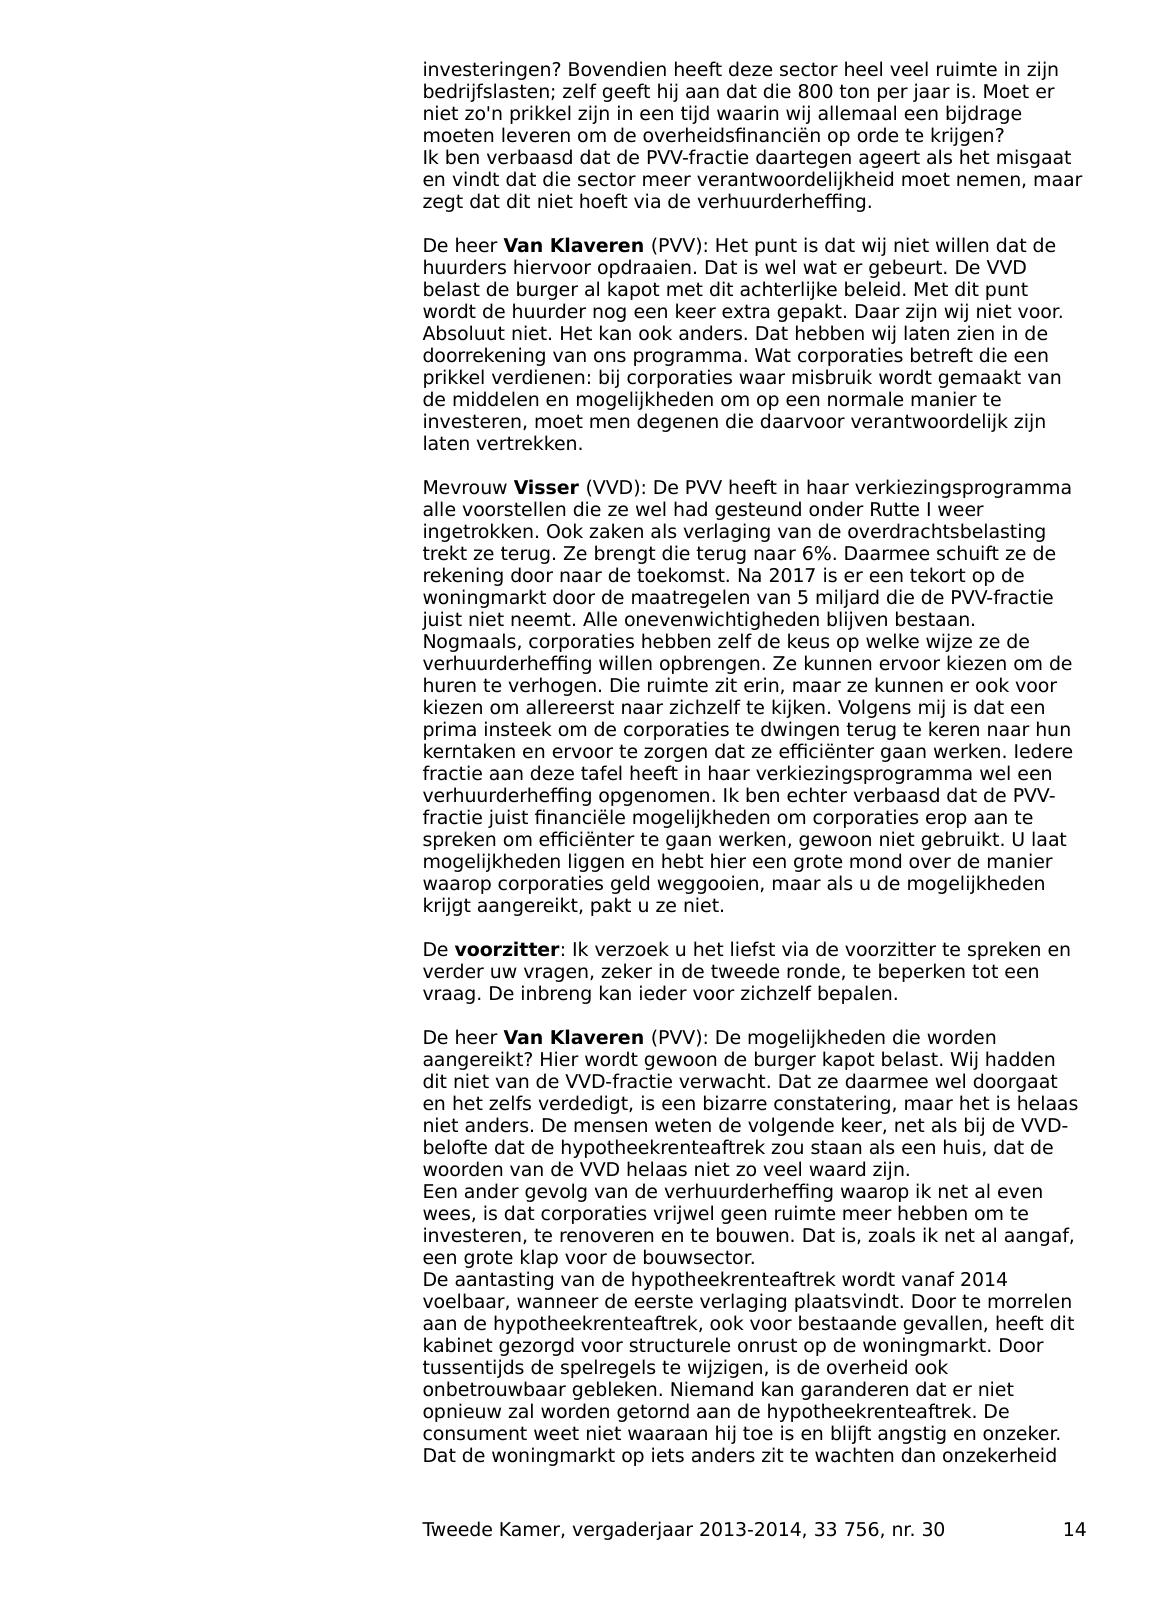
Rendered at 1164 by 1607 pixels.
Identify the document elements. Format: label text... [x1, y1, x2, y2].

text De heer Van Klaveren (PVV): Het punt is dat wij niet willen dat de huurders hiervoor opdraaien. Dat is wel wat er gebeurt. De VVD belast de burger al kapot met dit achterlijke beleid. Met dit punt wordt de huurder nog een keer extra gepakt. Daar zijn wij niet voor. Absoluut niet. Het kan ook anders. Dat hebben wij laten zien in de doorrekening van ons programma. Wat corporaties betreft die een prikkel verdienen: bij corporaties waar misbruik wordt gemaakt van de middelen en mogelijkheden om op een normale manier te investeren, moet men degenen die daarvoor verantwoordelijk zijn laten vertrekken. [422, 235, 1087, 455]
text Nogmaals, corporaties hebben zelf de keus op welke wijze ze de verhuurderheffing willen opbrengen. Ze kunnen ervoor kiezen om de huren te verhogen. Die ruimte zit erin, maar ze kunnen er ook voor kiezen om allereerst naar zichzelf te kijken. Volgens mij is dat een prima insteek om de corporaties te dwingen terug te keren naar hun kerntaken en ervoor te zorgen dat ze efficiënter gaan werken. Iedere fractie aan deze tafel heeft in haar verkiezingsprogramma wel een verhuurderheffing opgenomen. Ik ben echter verbaasd dat de PVV-fractie juist financiële mogelijkheden om corporaties erop aan te spreken om efficiënter te gaan werken, gewoon niet gebruikt. U laat mogelijkheden liggen en hebt hier een grote mond over de manier waarop corporaties geld weggooien, maar als u de mogelijkheden krijgt aangereikt, pakt u ze niet. [422, 631, 1087, 917]
text Een ander gevolg van de verhuurderheffing waarop ik net al even wees, is dat corporaties vrijwel geen ruimte meer hebben om te investeren, te renoveren en te bouwen. Dat is, zoals ik net al aangaf, een grote klap voor de bouwsector. [422, 1181, 1087, 1269]
text investeringen? Bovendien heeft deze sector heel veel ruimte in zijn bedrijfslasten; zelf geeft hij aan dat die 800 ton per jaar is. Moet er niet zo'n prikkel zijn in een tijd waarin wij allemaal een bijdrage moeten leveren om de overheidsfinanciën op orde te krijgen? [422, 59, 1087, 147]
text De voorzitter: Ik verzoek u het liefst via de voorzitter te spreken en verder uw vragen, zeker in de tweede ronde, te beperken tot een vraag. De inbreng kan ieder voor zichzelf bepalen. [422, 939, 1087, 1005]
text De aantasting van de hypotheekrenteaftrek wordt vanaf 2014 voelbaar, wanneer de eerste verlaging plaatsvindt. Door te morrelen aan de hypotheekrenteaftrek, ook voor bestaande gevallen, heeft dit kabinet gezorgd voor structurele onrust op de woningmarkt. Door tussentijds de spelregels te wijzigen, is de overheid ook onbetrouwbaar gebleken. Niemand kan garanderen dat er niet opnieuw zal worden getornd aan de hypotheekrenteaftrek. De consument weet niet waaraan hij toe is en blijft angstig en onzeker. Dat de woningmarkt op iets anders zit te wachten dan onzekerheid [422, 1269, 1087, 1467]
text Mevrouw Visser (VVD): De PVV heeft in haar verkiezingsprogramma alle voorstellen die ze wel had gesteund onder Rutte I weer ingetrokken. Ook zaken als verlaging van de overdrachtsbelasting trekt ze terug. Ze brengt die terug naar 6%. Daarmee schuift ze de rekening door naar de toekomst. Na 2017 is er een tekort op de woningmarkt door de maatregelen van 5 miljard die de PVV-fractie juist niet neemt. Alle onevenwichtigheden blijven bestaan. [422, 477, 1087, 631]
text De heer Van Klaveren (PVV): De mogelijkheden die worden aangereikt? Hier wordt gewoon de burger kapot belast. Wij hadden dit niet van de VVD-fractie verwacht. Dat ze daarmee wel doorgaat en het zelfs verdedigt, is een bizarre constatering, maar het is helaas niet anders. De mensen weten de volgende keer, net als bij de VVD-belofte dat de hypotheekrenteaftrek zou staan als een huis, dat de woorden van de VVD helaas niet zo veel waard zijn. [422, 1027, 1087, 1181]
text Ik ben verbaasd dat de PVV-fractie daartegen ageert als het misgaat en vindt dat die sector meer verantwoordelijkheid moet nemen, maar zegt dat dit niet hoeft via de verhuurderheffing. [422, 147, 1087, 213]
